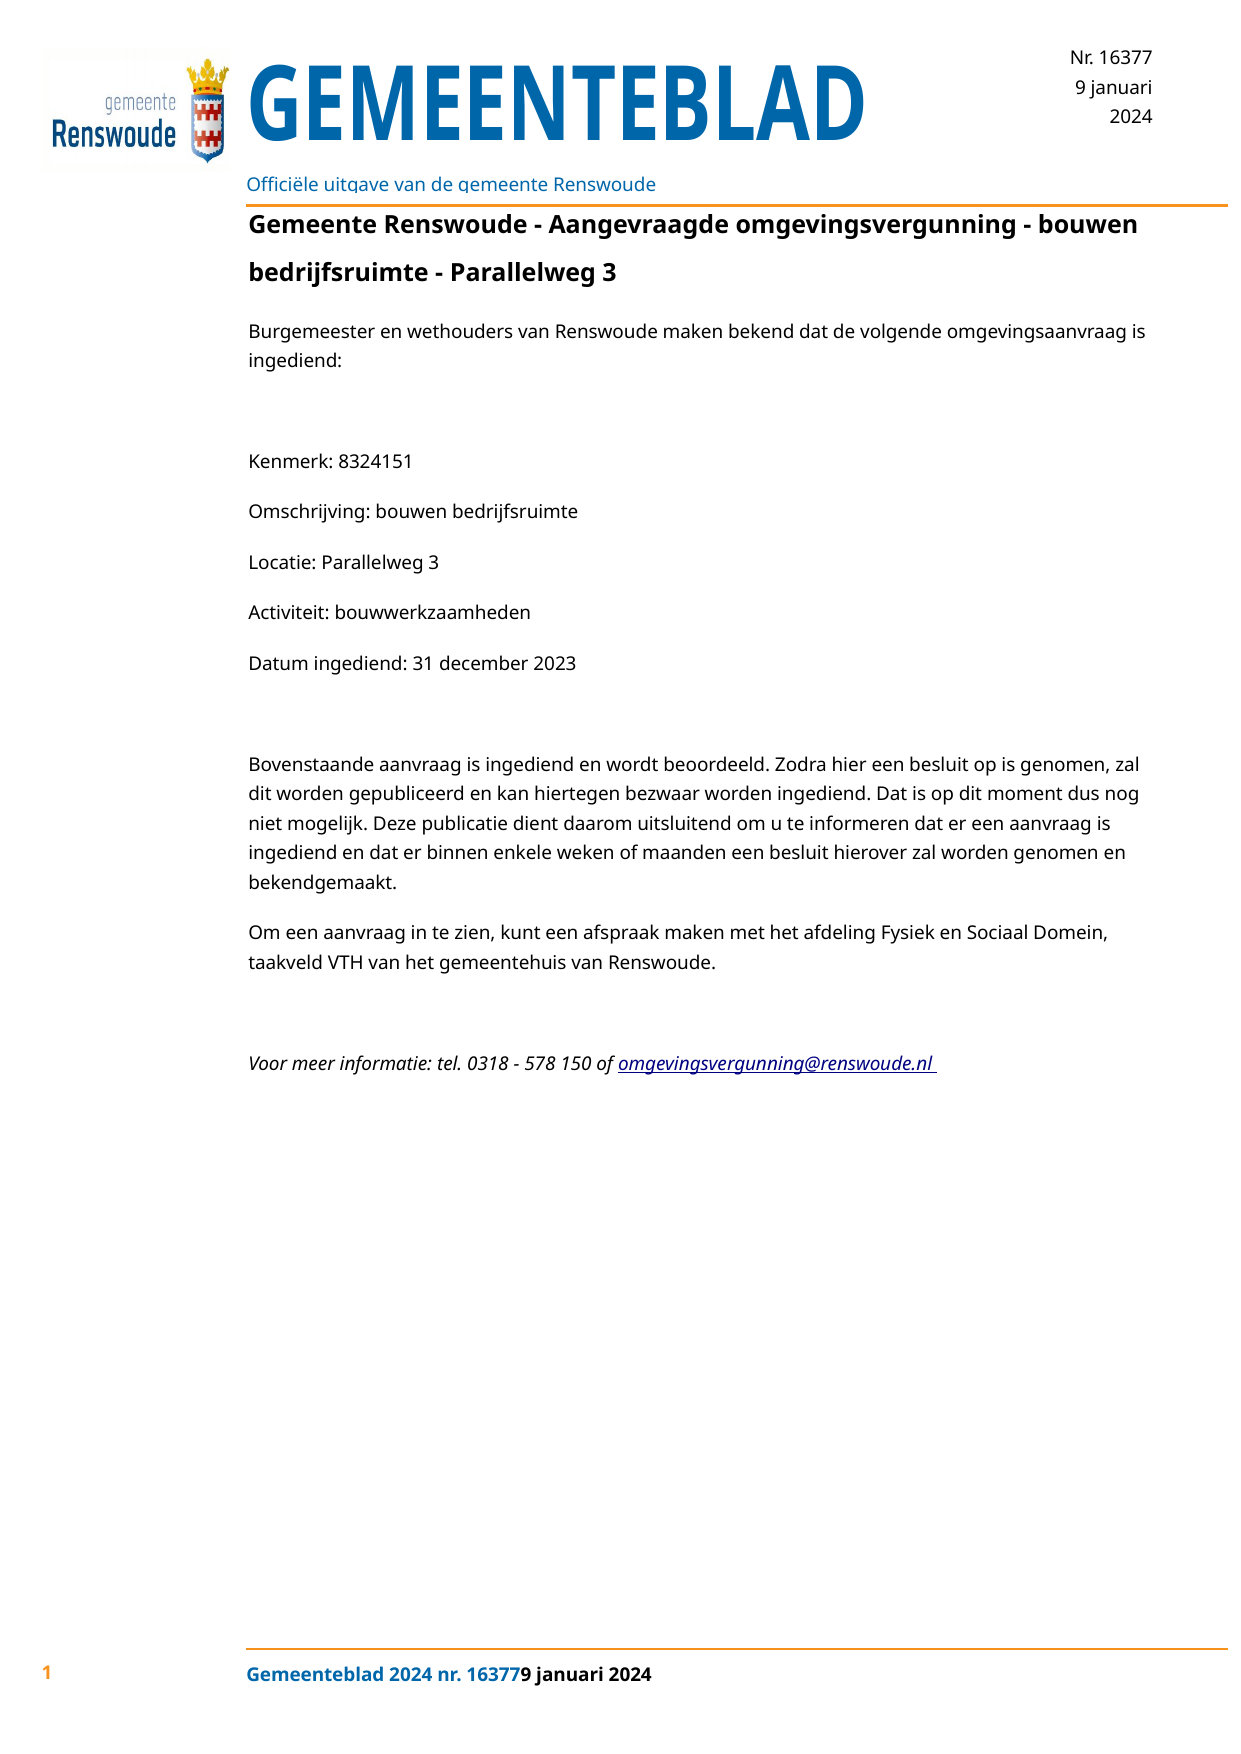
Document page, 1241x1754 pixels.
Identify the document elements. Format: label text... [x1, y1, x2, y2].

text Datum ingediend: 31 december 2023 [248, 650, 1152, 676]
text Activiteit: bouwwerkzaamheden [248, 599, 1152, 625]
text Bovenstaande aanvraag is ingediend en wordt beoordeeld. Zodra hier een besluit op is genomen, zal dit worden gepubliceerd en kan hiertegen bezwaar worden ingediend. Dat is op dit moment dus nog niet mogelijk. Deze publicatie dient daarom uitsluitend om u te informeren dat er een aanvraag is ingediend en dat er binnen enkele weken of maanden een besluit hierover zal worden genomen en bekendgemaakt. [248, 751, 1152, 895]
text Burgemeester en wethouders van Renswoude maken bekend dat de volgende omgevingsaanvraag is ingediend: [248, 318, 1152, 373]
picture [41, 47, 231, 172]
text Kenmerk: 8324151 [248, 448, 1152, 474]
text Voor meer informatie: tel. 0318 - 578 150 of omgevingsvergunning@renswoude.nl [248, 1050, 1152, 1076]
text Gemeente Renswoude - Aangevraagde omgevingsvergunning - bouwen bedrijfsruimte - Parallelweg 3 [248, 207, 1152, 288]
text Omschrijving: bouwen bedrijfsruimte [248, 499, 1152, 524]
text Locatie: Parallelweg 3 [248, 549, 1152, 575]
text Om een aanvraag in te zien, kunt een afspraak maken met het afdeling Fysiek en Sociaal Domein, taakveld VTH van het gemeentehuis van Renswoude. [248, 919, 1152, 975]
